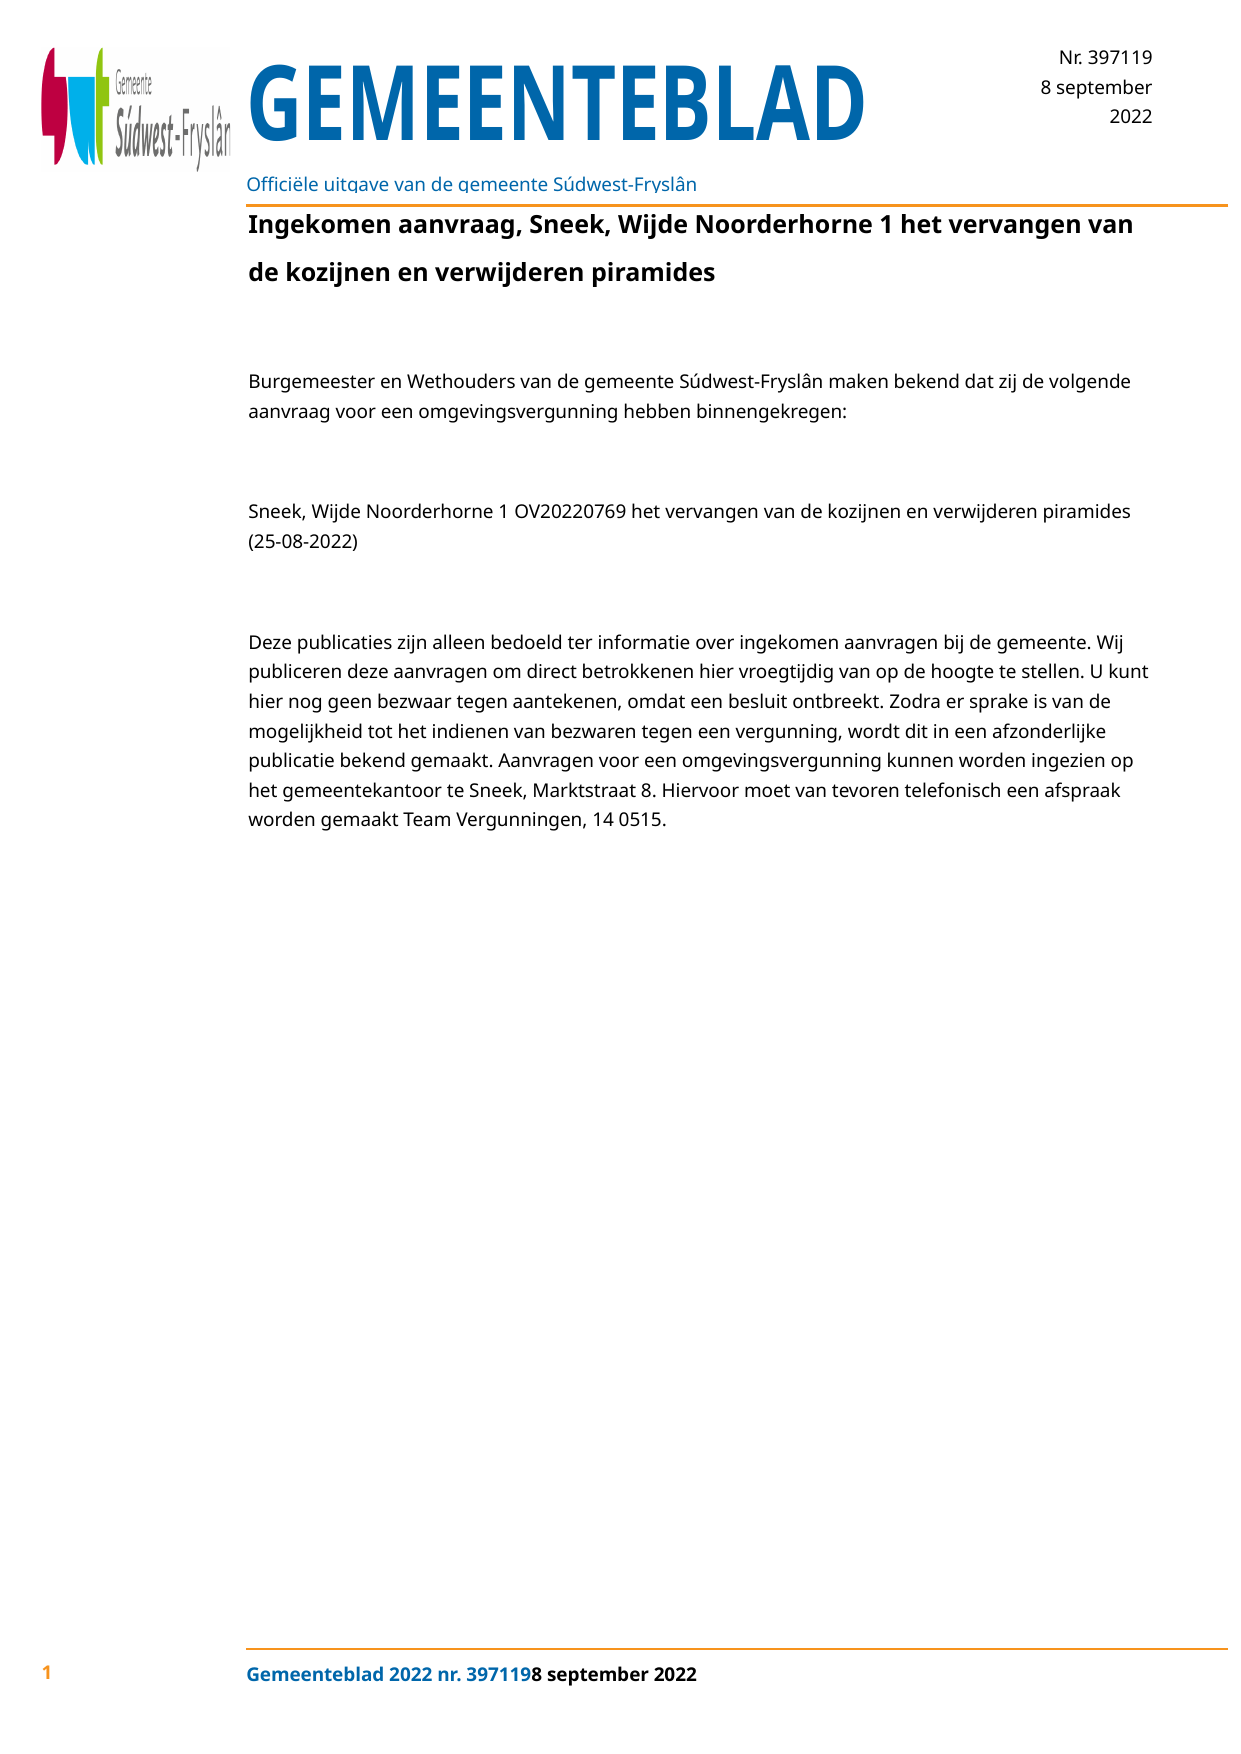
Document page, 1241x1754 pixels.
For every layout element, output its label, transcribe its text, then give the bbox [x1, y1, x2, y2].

picture [41, 47, 231, 172]
text Burgemeester en Wethouders van de gemeente Súdwest-Fryslân maken bekend dat zij de volgende aanvraag voor een omgevingsvergunning hebben binnengekregen: [248, 368, 1152, 424]
text Deze publicaties zijn alleen bedoeld ter informatie over ingekomen aanvragen bij de gemeente. Wij publiceren deze aanvragen om direct betrokkenen hier vroegtijdig van op de hoogte te stellen. U kunt hier nog geen bezwaar tegen aantekenen, omdat een besluit ontbreekt. Zodra er sprake is van de mogelijkheid tot het indienen van bezwaren tegen een vergunning, wordt dit in een afzonderlijke publicatie bekend gemaakt. Aanvragen voor een omgevingsvergunning kunnen worden ingezien op het gemeentekantoor te Sneek, Marktstraat 8. Hiervoor moet van tevoren telefonisch een afspraak worden gemaakt Team Vergunningen, 14 0515. [248, 629, 1152, 832]
text Sneek, Wijde Noorderhorne 1 OV20220769 het vervangen van de kozijnen en verwijderen piramides (25-08-2022) [248, 499, 1152, 554]
text Ingekomen aanvraag, Sneek, Wijde Noorderhorne 1 het vervangen van de kozijnen en verwijderen piramides [248, 207, 1152, 288]
